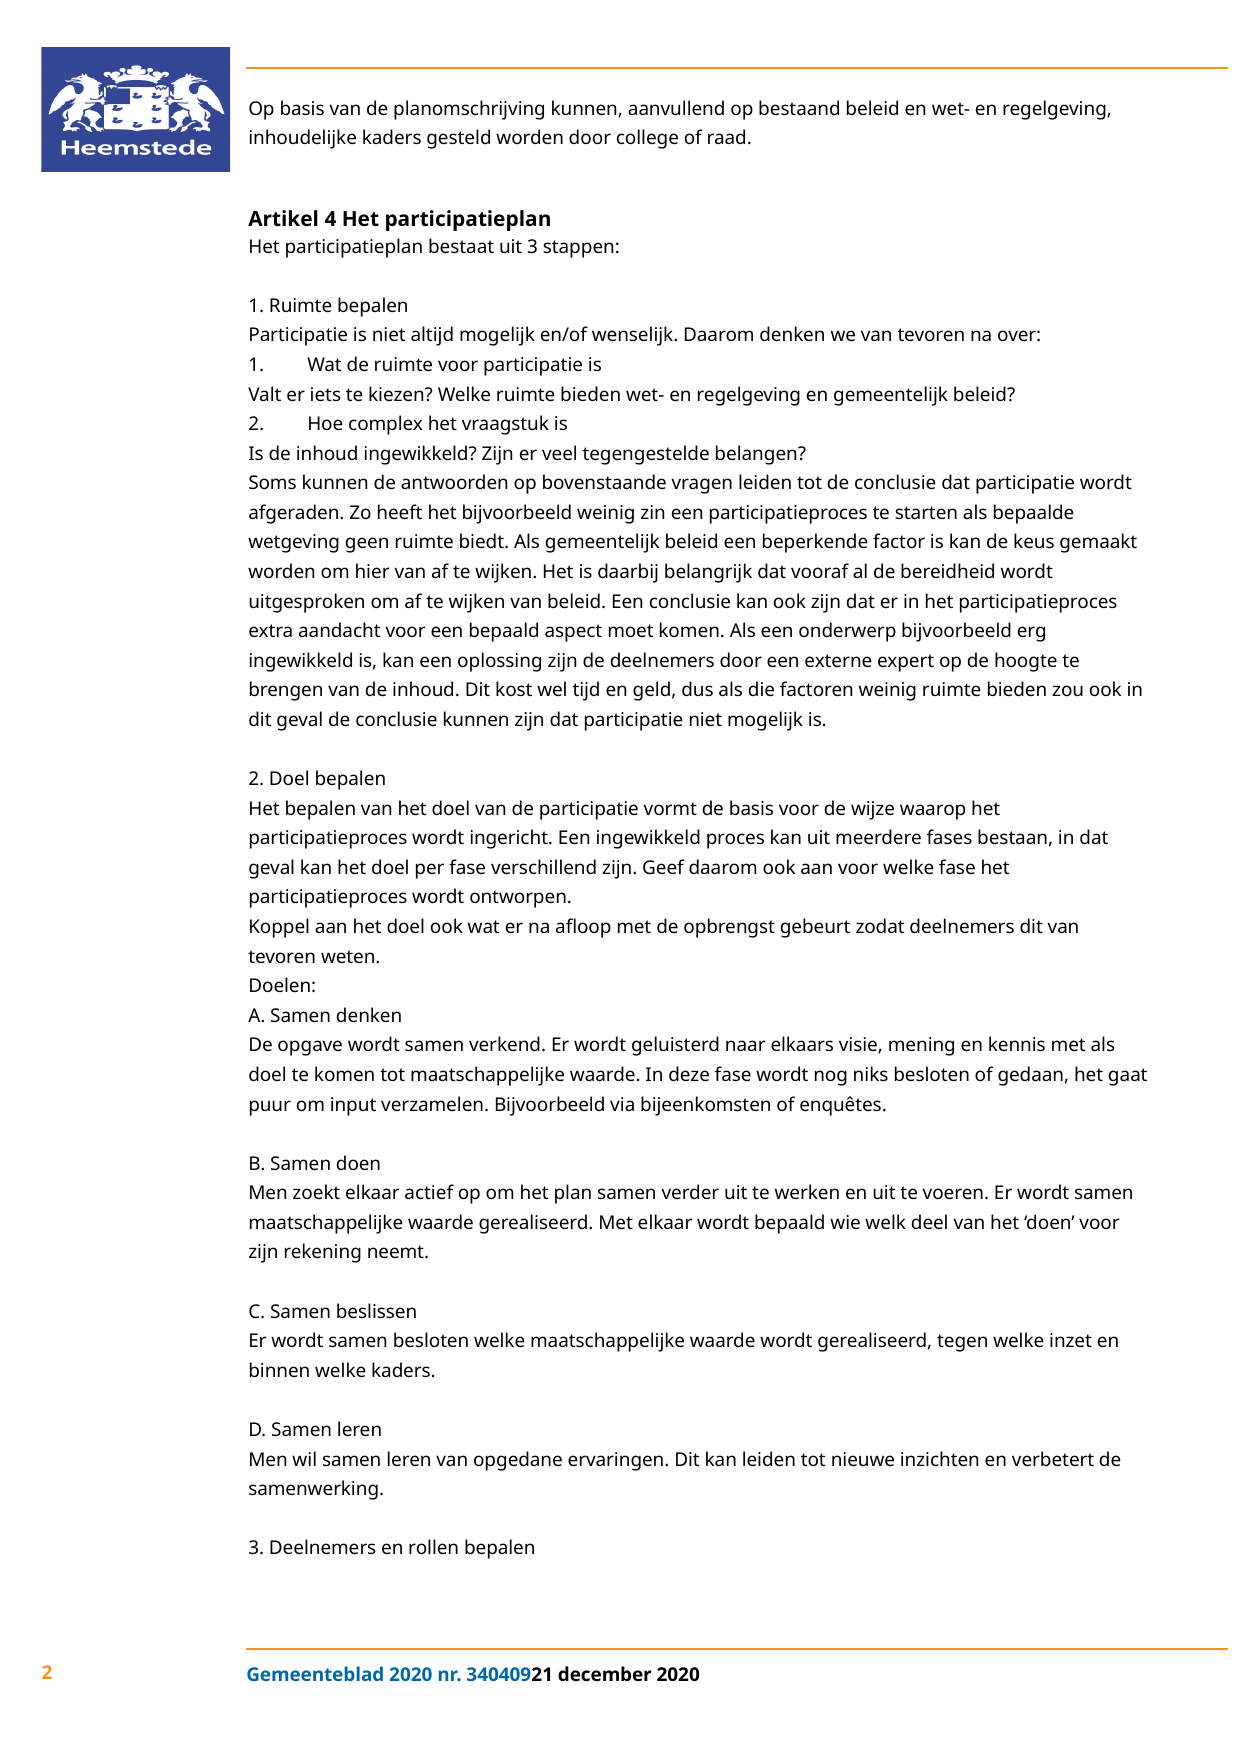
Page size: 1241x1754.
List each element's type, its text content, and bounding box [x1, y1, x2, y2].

text Er wordt samen besloten welke maatschappelijke waarde wordt gerealiseerd, tegen welke inzet en binnen welke kaders. [248, 1327, 1152, 1383]
text 2. Doel bepalen [248, 765, 1152, 791]
text Men wil samen leren van opgedane ervaringen. Dit kan leiden tot nieuwe inzichten en verbetert de samenwerking. [248, 1446, 1152, 1501]
text Koppel aan het doel ook wat er na afloop met de opbrengst gebeurt zodat deelnemers dit van tevoren weten. [248, 913, 1152, 968]
text De opgave wordt samen verkend. Er wordt geluisterd naar elkaars visie, mening en kennis met als doel te komen tot maatschappelijke waarde. In deze fase wordt nog niks besloten of gedaan, het gaat puur om input verzamelen. Bijvoorbeeld via bijeenkomsten of enquêtes. [248, 1032, 1152, 1116]
text Het bepalen van het doel van de participatie vormt de basis voor de wijze waarop het participatieproces wordt ingericht. Een ingewikkeld proces kan uit meerdere fases bestaan, in dat geval kan het doel per fase verschillend zijn. Geef daarom ook aan voor welke fase het participatieproces wordt ontworpen. [248, 795, 1152, 909]
text Men zoekt elkaar actief op om het plan samen verder uit te werken en uit te voeren. Er wordt samen maatschappelijke waarde gerealiseerd. Met elkaar wordt bepaald wie welk deel van het ‘doen’ voor zijn rekening neemt. [248, 1179, 1152, 1264]
list Wat de ruimte voor participatie is [248, 351, 1152, 377]
text Op basis van de planomschrijving kunnen, aanvullend op bestaand beleid en wet- en regelgeving, inhoudelijke kaders gesteld worden door college of raad. [248, 95, 1152, 150]
text B. Samen doen [248, 1150, 1152, 1176]
text Is de inhoud ingewikkeld? Zijn er veel tegengestelde belangen? [248, 440, 1152, 466]
text Participatie is niet altijd mogelijk en/of wenselijk. Daarom denken we van tevoren na over: [248, 322, 1152, 347]
list Hoe complex het vraagstuk is [248, 410, 1152, 436]
text 1. Ruimte bepalen [248, 292, 1152, 318]
picture [41, 47, 231, 172]
text D. Samen leren [248, 1416, 1152, 1442]
text Het participatieplan bestaat uit 3 stappen: [248, 233, 1152, 258]
text Doelen: [248, 972, 1152, 998]
text Artikel 4 Het participatieplan [248, 204, 1152, 233]
text A. Samen denken [248, 1002, 1152, 1028]
text C. Samen beslissen [248, 1298, 1152, 1323]
text 3. Deelnemers en rollen bepalen [248, 1534, 1152, 1560]
text Soms kunnen de antwoorden op bovenstaande vragen leiden tot de conclusie dat participatie wordt afgeraden. Zo heeft het bijvoorbeeld weinig zin een participatieproces te starten als bepaalde wetgeving geen ruimte biedt. Als gemeentelijk beleid een beperkende factor is kan de keus gemaakt worden om hier van af te wijken. Het is daarbij belangrijk dat vooraf al de bereidheid wordt uitgesproken om af te wijken van beleid. Een conclusie kan ook zijn dat er in het participatieproces extra aandacht voor een bepaald aspect moet komen. Als een onderwerp bijvoorbeeld erg ingewikkeld is, kan een oplossing zijn de deelnemers door een externe expert op de hoogte te brengen van de inhoud. Dit kost wel tijd en geld, dus als die factoren weinig ruimte bieden zou ook in dit geval de conclusie kunnen zijn dat participatie niet mogelijk is. [248, 469, 1152, 732]
text Valt er iets te kiezen? Welke ruimte bieden wet- en regelgeving en gemeentelijk beleid? [248, 381, 1152, 406]
